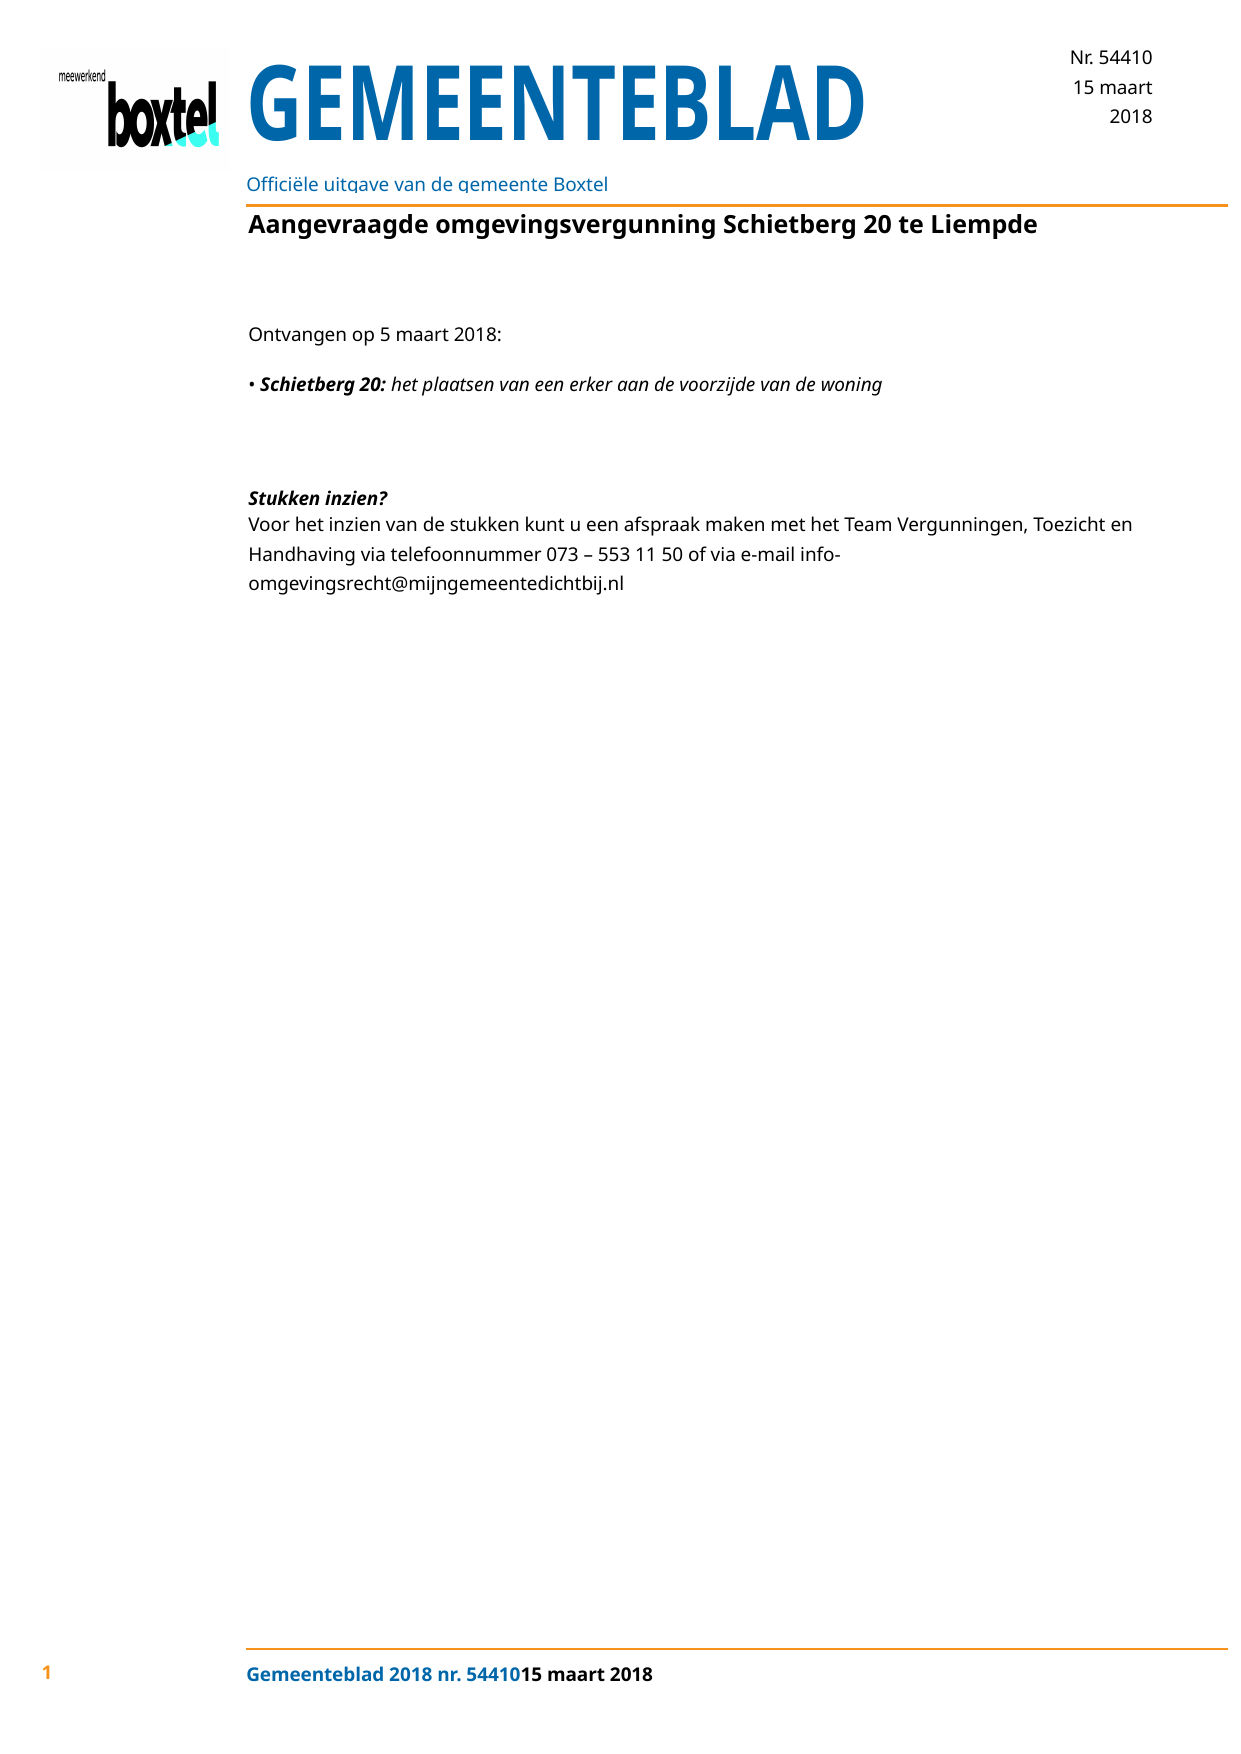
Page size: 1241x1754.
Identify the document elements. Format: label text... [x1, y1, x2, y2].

picture [41, 47, 231, 172]
text • Schietberg 20: het plaatsen van een erker aan de voorzijde van de woning [248, 371, 1152, 397]
text Voor het inzien van de stukken kunt u een afspraak maken met het Team Vergunningen, Toezicht en Handhaving via telefoonnummer 073 – 553 11 50 of via e-mail info-omgevingsrecht@mijngemeentedichtbij.nl [248, 511, 1152, 596]
text Aangevraagde omgevingsvergunning Schietberg 20 te Liempde [248, 207, 1152, 241]
text Stukken inzien? [248, 486, 1152, 511]
text Ontvangen op 5 maart 2018: [248, 321, 1152, 346]
